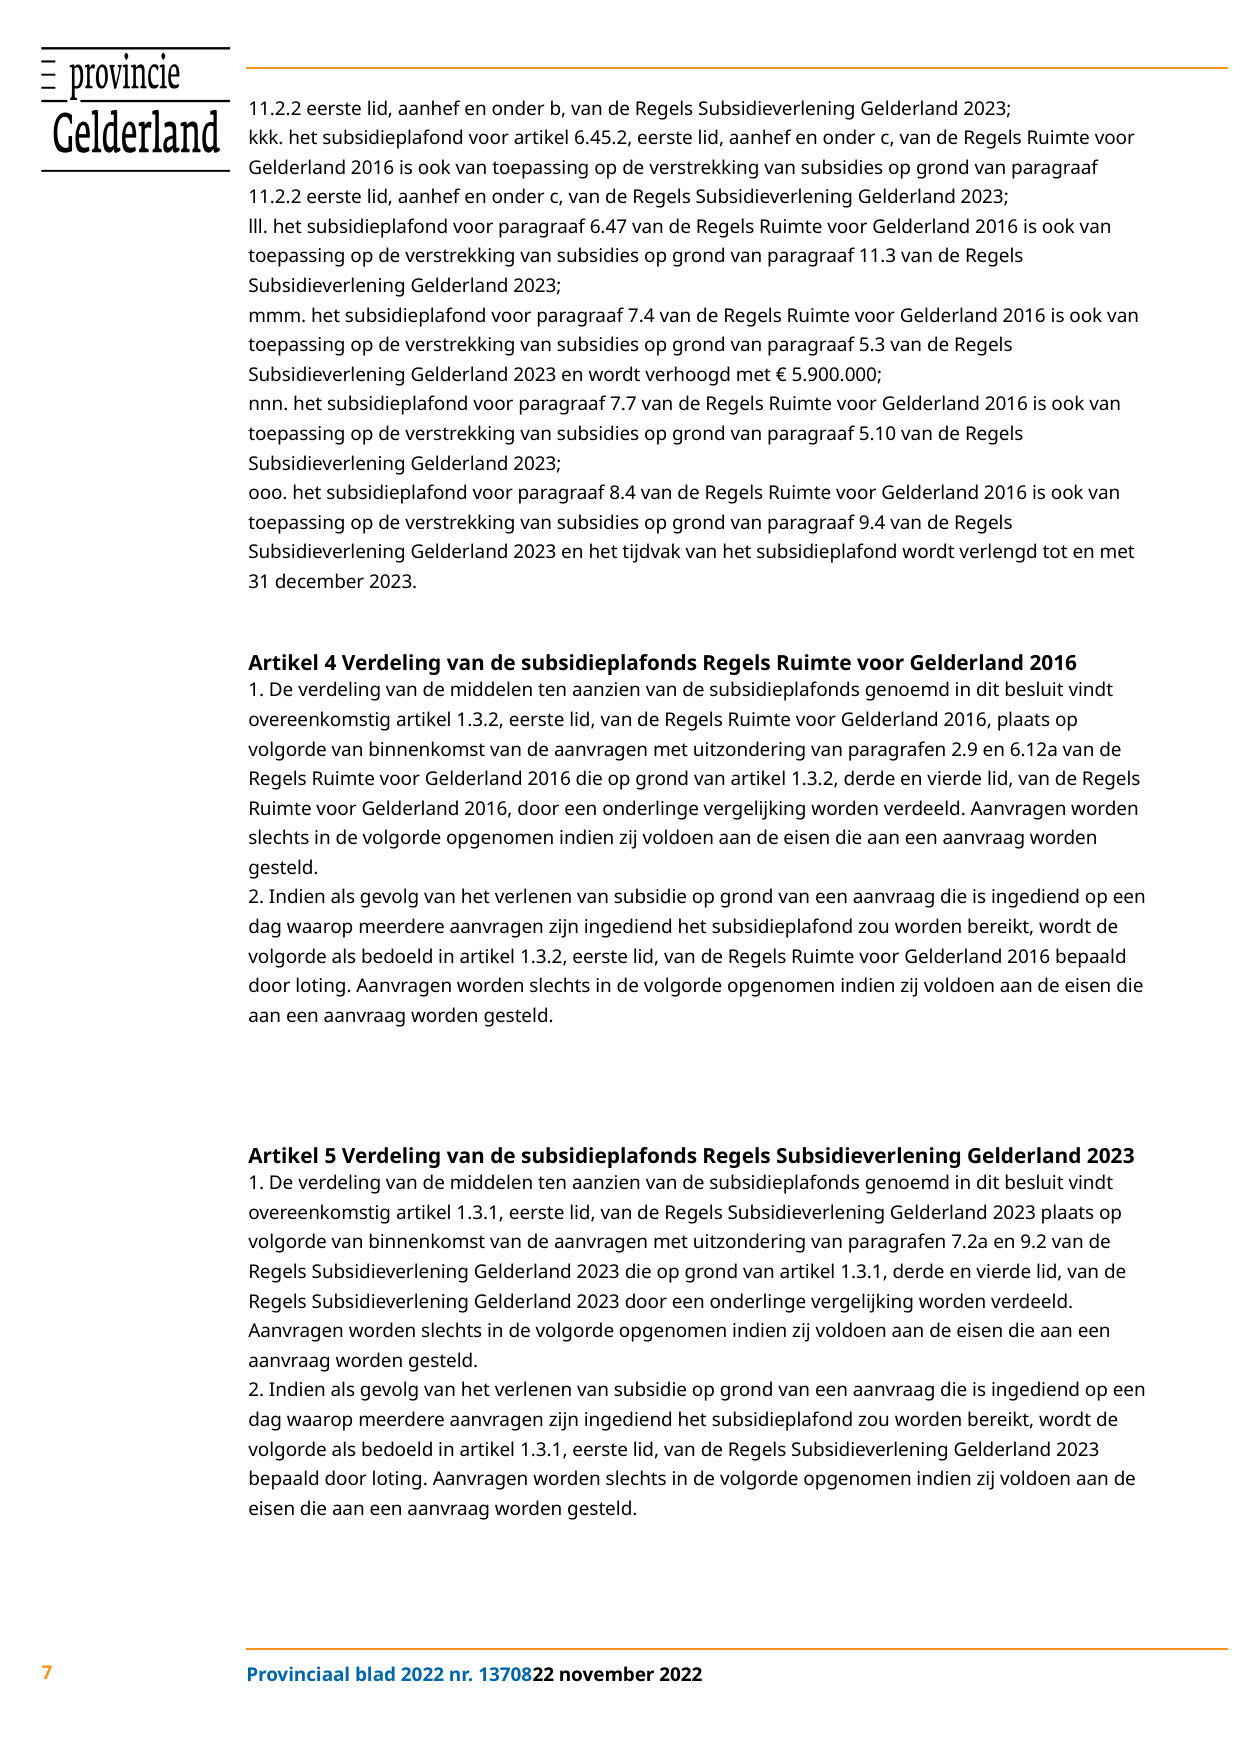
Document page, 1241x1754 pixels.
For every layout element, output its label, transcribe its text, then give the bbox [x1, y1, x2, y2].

text 2. Indien als gevolg van het verlenen van subsidie op grond van een aanvraag die is ingediend op een dag waarop meerdere aanvragen zijn ingediend het subsidieplafond zou worden bereikt, wordt de volgorde als bedoeld in artikel 1.3.2, eerste lid, van de Regels Ruimte voor Gelderland 2016 bepaald door loting. Aanvragen worden slechts in de volgorde opgenomen indien zij voldoen aan de eisen die aan een aanvraag worden gesteld. [248, 884, 1152, 1028]
picture [41, 47, 231, 172]
text nnn. het subsidieplafond voor paragraaf 7.7 van de Regels Ruimte voor Gelderland 2016 is ook van toepassing op de verstrekking van subsidies op grond van paragraaf 5.10 van de Regels Subsidieverlening Gelderland 2023; [248, 391, 1152, 476]
text mmm. het subsidieplafond voor paragraaf 7.4 van de Regels Ruimte voor Gelderland 2016 is ook van toepassing op de verstrekking van subsidies op grond van paragraaf 5.3 van de Regels Subsidieverlening Gelderland 2023 en wordt verhoogd met € 5.900.000; [248, 302, 1152, 387]
text kkk. het subsidieplafond voor artikel 6.45.2, eerste lid, aanhef en onder c, van de Regels Ruimte voor Gelderland 2016 is ook van toepassing op de verstrekking van subsidies op grond van paragraaf 11.2.2 eerste lid, aanhef en onder c, van de Regels Subsidieverlening Gelderland 2023; [248, 124, 1152, 209]
text Artikel 4 Verdeling van de subsidieplafonds Regels Ruimte voor Gelderland 2016 [248, 648, 1152, 677]
text Artikel 5 Verdeling van de subsidieplafonds Regels Subsidieverlening Gelderland 2023 [248, 1141, 1152, 1169]
text 2. Indien als gevolg van het verlenen van subsidie op grond van een aanvraag die is ingediend op een dag waarop meerdere aanvragen zijn ingediend het subsidieplafond zou worden bereikt, wordt de volgorde als bedoeld in artikel 1.3.1, eerste lid, van de Regels Subsidieverlening Gelderland 2023 bepaald door loting. Aanvragen worden slechts in de volgorde opgenomen indien zij voldoen aan de eisen die aan een aanvraag worden gesteld. [248, 1377, 1152, 1521]
text ooo. het subsidieplafond voor paragraaf 8.4 van de Regels Ruimte voor Gelderland 2016 is ook van toepassing op de verstrekking van subsidies op grond van paragraaf 9.4 van de Regels Subsidieverlening Gelderland 2023 en het tijdvak van het subsidieplafond wordt verlengd tot en met 31 december 2023. [248, 479, 1152, 594]
text 1. De verdeling van de middelen ten aanzien van de subsidieplafonds genoemd in dit besluit vindt overeenkomstig artikel 1.3.2, eerste lid, van de Regels Ruimte voor Gelderland 2016, plaats op volgorde van binnenkomst van de aanvragen met uitzondering van paragrafen 2.9 en 6.12a van de Regels Ruimte voor Gelderland 2016 die op grond van artikel 1.3.2, derde en vierde lid, van de Regels Ruimte voor Gelderland 2016, door een onderlinge vergelijking worden verdeeld. Aanvragen worden slechts in de volgorde opgenomen indien zij voldoen aan de eisen die aan een aanvraag worden gesteld. [248, 677, 1152, 880]
text lll. het subsidieplafond voor paragraaf 6.47 van de Regels Ruimte voor Gelderland 2016 is ook van toepassing op de verstrekking van subsidies op grond van paragraaf 11.3 van de Regels Subsidieverlening Gelderland 2023; [248, 213, 1152, 298]
text 1. De verdeling van de middelen ten aanzien van de subsidieplafonds genoemd in dit besluit vindt overeenkomstig artikel 1.3.1, eerste lid, van de Regels Subsidieverlening Gelderland 2023 plaats op volgorde van binnenkomst van de aanvragen met uitzondering van paragrafen 7.2a en 9.2 van de Regels Subsidieverlening Gelderland 2023 die op grond van artikel 1.3.1, derde en vierde lid, van de Regels Subsidieverlening Gelderland 2023 door een onderlinge vergelijking worden verdeeld. Aanvragen worden slechts in de volgorde opgenomen indien zij voldoen aan de eisen die aan een aanvraag worden gesteld. [248, 1169, 1152, 1373]
text 11.2.2 eerste lid, aanhef en onder b, van de Regels Subsidieverlening Gelderland 2023; [248, 95, 1152, 121]
